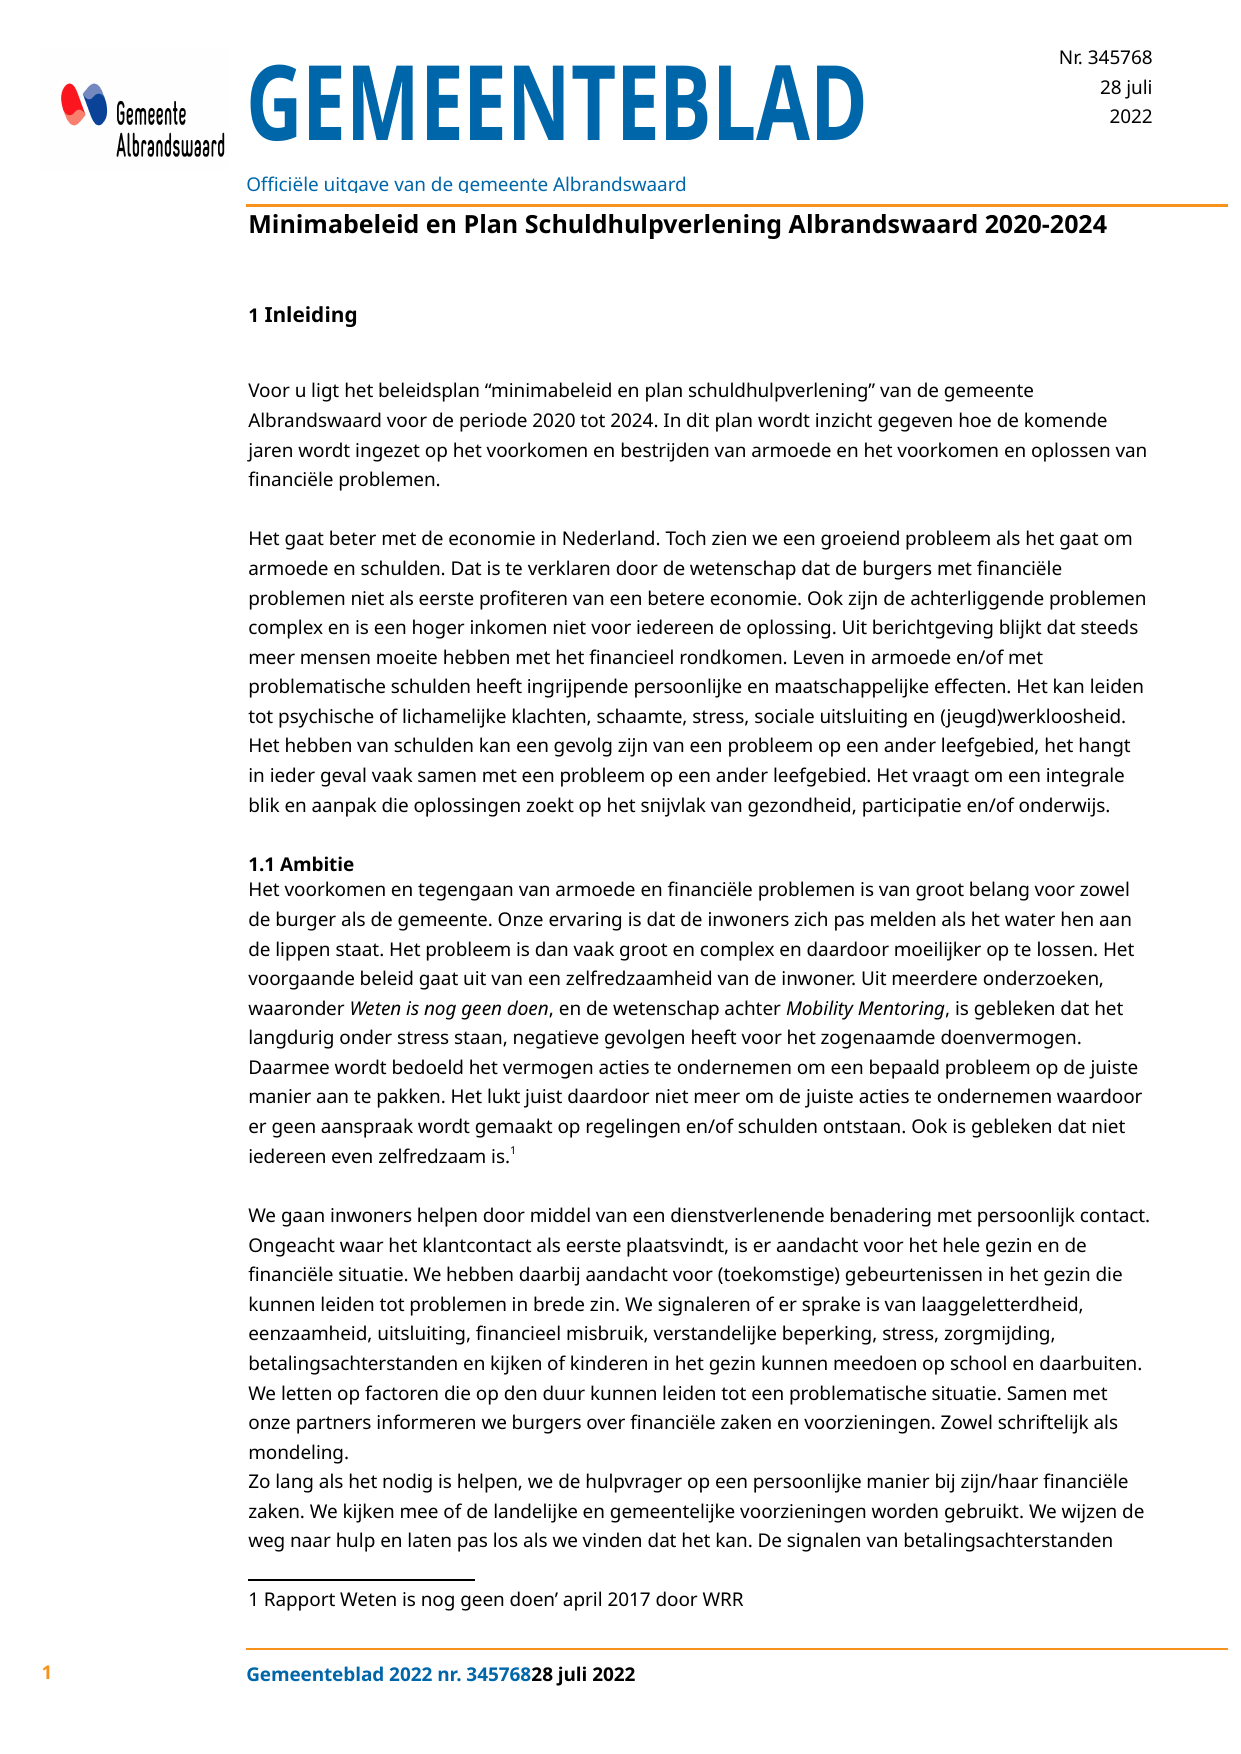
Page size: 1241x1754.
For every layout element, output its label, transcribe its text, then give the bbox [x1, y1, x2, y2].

table_header We gaan inwoners helpen door middel van een dienstverlenende benadering met persoonlijk contact. Ongeacht waar het klantcontact als eerste plaatsvindt, is er aandacht voor het hele gezin en de financiële situatie. We hebben daarbij aandacht voor (toekomstige) gebeurtenissen in het gezin die kunnen leiden tot problemen in brede zin. We signaleren of er sprake is van laaggeletterdheid, eenzaamheid, uitsluiting, financieel misbruik, verstandelijke beperking, stress, zorgmijding, betalingsachterstanden en kijken of kinderen in het gezin kunnen meedoen op school en daarbuiten. We letten op factoren die op den duur kunnen leiden tot een problematische situatie. Samen met onze partners informeren we burgers over financiële zaken en voorzieningen. Zowel schriftelijk als mondeling. Zo lang als het nodig is helpen, we de hulpvrager op een persoonlijke manier bij zijn/haar financiële zaken. We kijken mee of de landelijke en gemeentelijke voorzieningen worden gebruikt. We wijzen de weg naar hulp en laten pas los als we vinden dat het kan. De signalen van betalingsachterstanden [248, 1202, 1152, 1553]
text Minimabeleid en Plan Schuldhulpverlening Albrandswaard 2020-2024 [248, 207, 1152, 241]
text Het gaat beter met de economie in Nederland. Toch zien we een groeiend probleem als het gaat om armoede en schulden. Dat is te verklaren door de wetenschap dat de burgers met financiële problemen niet als eerste profiteren van een betere economie. Ook zijn de achterliggende problemen complex en is een hoger inkomen niet voor iedereen de oplossing. Uit berichtgeving blijkt dat steeds meer mensen moeite hebben met het financieel rondkomen. Leven in armoede en/of met problematische schulden heeft ingrijpende persoonlijke en maatschappelijke effecten. Het kan leiden tot psychische of lichamelijke klachten, schaamte, stress, sociale uitsluiting en (jeugd)werkloosheid. Het hebben van schulden kan een gevolg zijn van een probleem op een ander leefgebied, het hangt in ieder geval vaak samen met een probleem op een ander leefgebied. Het vraagt om een integrale blik en aanpak die oplossingen zoekt op het snijvlak van gezondheid, participatie en/of onderwijs. [248, 526, 1152, 817]
picture [41, 47, 231, 172]
text 1 Inleiding [248, 300, 1152, 328]
text Het voorkomen en tegengaan van armoede en financiële problemen is van groot belang voor zowel de burger als de gemeente. Onze ervaring is dat de inwoners zich pas melden als het water hen aan de lippen staat. Het probleem is dan vaak groot en complex en daardoor moeilijker op te lossen. Het voorgaande beleid gaat uit van een zelfredzaamheid van de inwoner. Uit meerdere onderzoeken, waaronder Weten is nog geen doen, en de wetenschap achter Mobility Mentoring, is gebleken dat het langdurig onder stress staan, negatieve gevolgen heeft voor het zogenaamde doenvermogen. Daarmee wordt bedoeld het vermogen acties te ondernemen om een bepaald probleem op de juiste manier aan te pakken. Het lukt juist daardoor niet meer om de juiste acties te ondernemen waardoor er geen aanspraak wordt gemaakt op regelingen en/of schulden ontstaan. Ook is gebleken dat niet iedereen even zelfredzaam is. [248, 877, 1152, 1169]
text 1.1 Ambitie [248, 851, 1152, 877]
text Rapport Weten is nog geen doen’ april 2017 door WRR [248, 1586, 1152, 1612]
text Voor u ligt het beleidsplan “minimabeleid en plan schuldhulpverlening” van de gemeente Albrandswaard voor de periode 2020 tot 2024. In dit plan wordt inzicht gegeven hoe de komende jaren wordt ingezet op het voorkomen en bestrijden van armoede en het voorkomen en oplossen van financiële problemen. [248, 378, 1152, 492]
